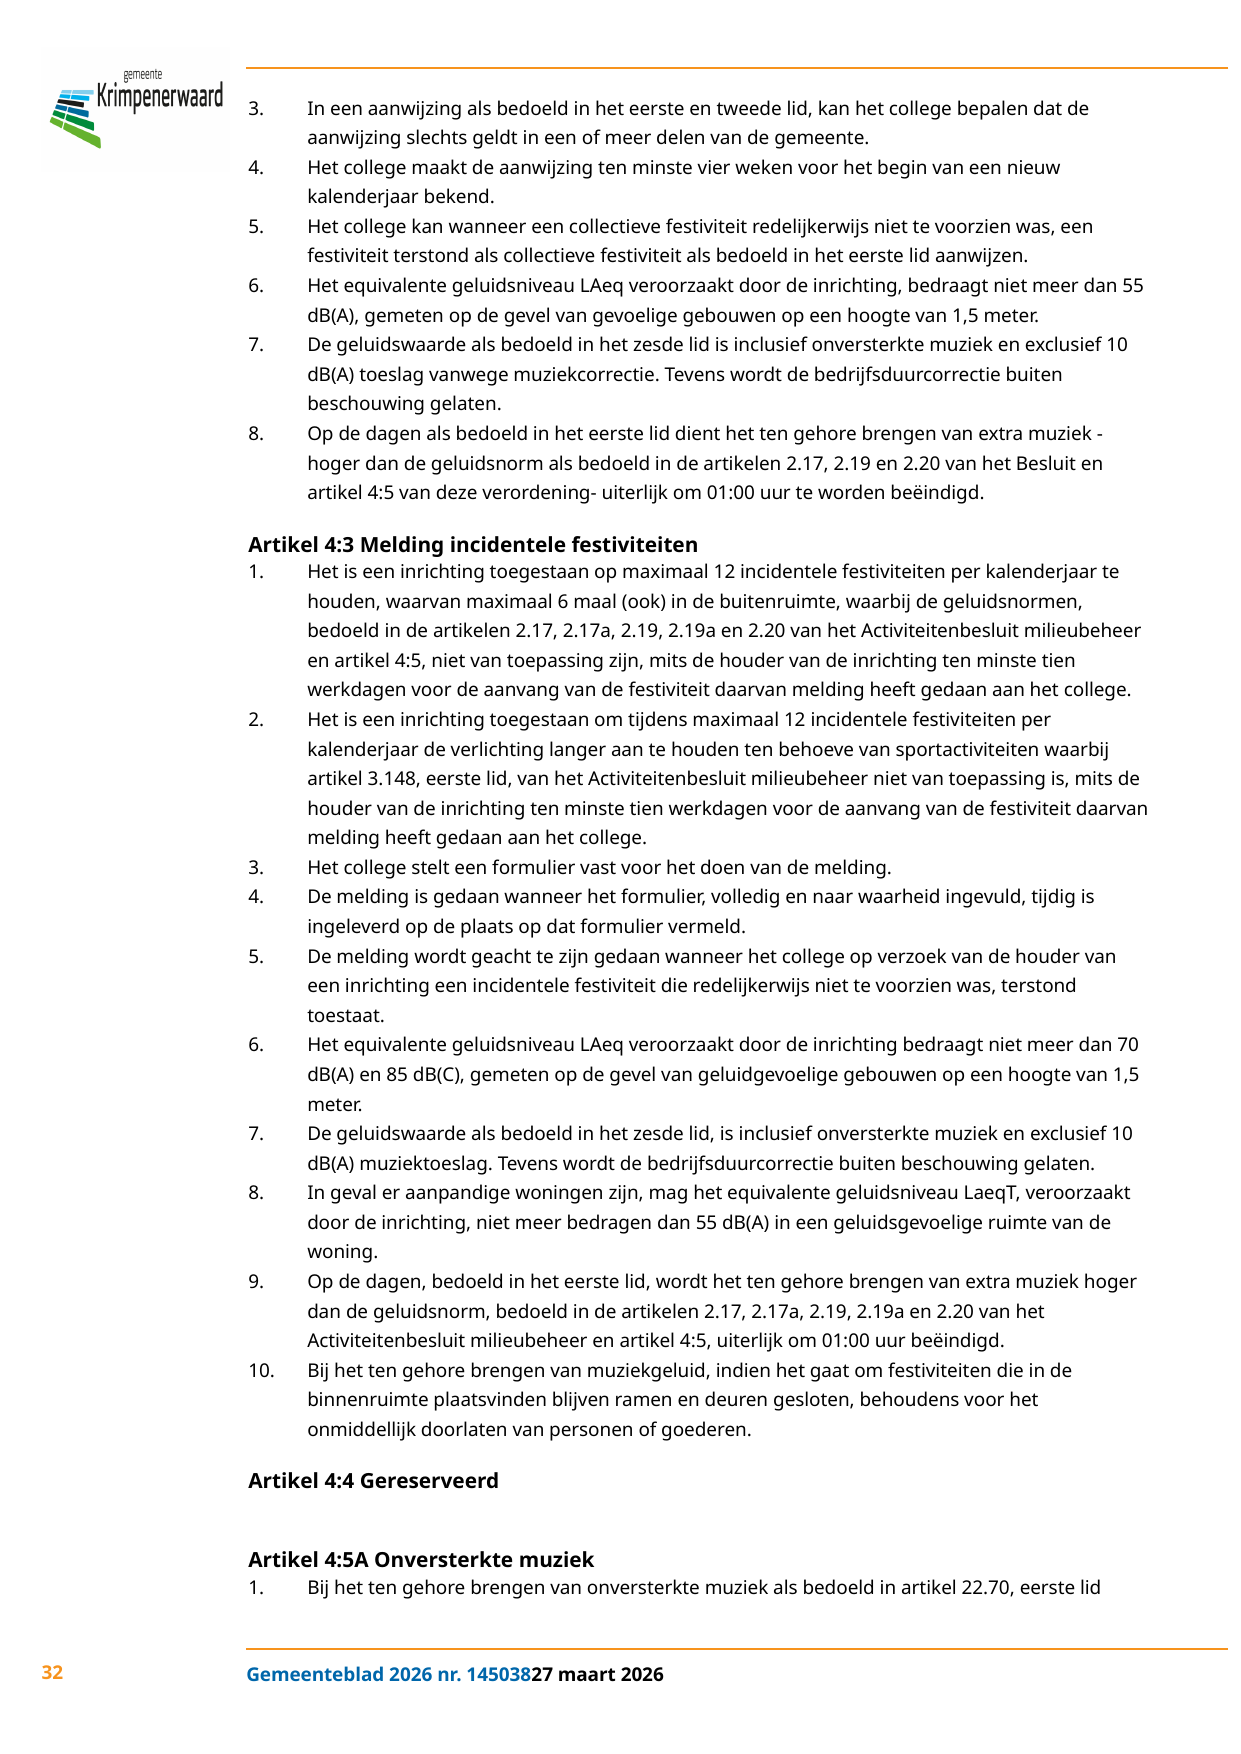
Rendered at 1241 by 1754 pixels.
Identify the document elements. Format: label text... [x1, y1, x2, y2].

list Op de dagen, bedoeld in het eerste lid, wordt het ten gehore brengen van extra muziek hoger dan de geluidsnorm, bedoeld in de artikelen 2.17, 2.17a, 2.19, 2.19a en 2.20 van het Activiteitenbesluit milieubeheer en artikel 4:5, uiterlijk om 01:00 uur beëindigd. [248, 1268, 1152, 1353]
list Het equivalente geluidsniveau LAeq veroorzaakt door de inrichting, bedraagt niet meer dan 55 dB(A), gemeten op de gevel van gevoelige gebouwen op een hoogte van 1,5 meter. [248, 272, 1152, 328]
list De geluidswaarde als bedoeld in het zesde lid, is inclusief onversterkte muziek en exclusief 10 dB(A) muziektoeslag. Tevens wordt de bedrijfsduurcorrectie buiten beschouwing gelaten. [248, 1120, 1152, 1176]
list Op de dagen als bedoeld in het eerste lid dient het ten gehore brengen van extra muziek -hoger dan de geluidsnorm als bedoeld in de artikelen 2.17, 2.19 en 2.20 van het Besluit en artikel 4:5 van deze verordening- uiterlijk om 01:00 uur te worden beëindigd. [248, 420, 1152, 505]
list Het is een inrichting toegestaan om tijdens maximaal 12 incidentele festiviteiten per kalenderjaar de verlichting langer aan te houden ten behoeve van sportactiviteiten waarbij artikel 3.148, eerste lid, van het Activiteitenbesluit milieubeheer niet van toepassing is, mits de houder van de inrichting ten minste tien werkdagen voor de aanvang van de festiviteit daarvan melding heeft gedaan aan het college. [248, 706, 1152, 850]
list Het college stelt een formulier vast voor het doen van de melding. [248, 854, 1152, 880]
list Het college kan wanneer een collectieve festiviteit redelijkerwijs niet te voorzien was, een festiviteit terstond als collectieve festiviteit als bedoeld in het eerste lid aanwijzen. [248, 213, 1152, 268]
list Het equivalente geluidsniveau LAeq veroorzaakt door de inrichting bedraagt niet meer dan 70 dB(A) en 85 dB(C), gemeten op de gevel van geluidgevoelige gebouwen op een hoogte van 1,5 meter. [248, 1032, 1152, 1116]
text Artikel 4:4 Gereserveerd [248, 1467, 1152, 1495]
text Artikel 4:3 Melding incidentele festiviteiten [248, 530, 1152, 558]
list Het college maakt de aanwijzing ten minste vier weken voor het begin van een nieuw kalenderjaar bekend. [248, 154, 1152, 209]
list De melding wordt geacht te zijn gedaan wanneer het college op verzoek van de houder van een inrichting een incidentele festiviteit die redelijkerwijs niet te voorzien was, terstond toestaat. [248, 943, 1152, 1028]
list De geluidswaarde als bedoeld in het zesde lid is inclusief onversterkte muziek en exclusief 10 dB(A) toeslag vanwege muziekcorrectie. Tevens wordt de bedrijfsduurcorrectie buiten beschouwing gelaten. [248, 331, 1152, 416]
text Artikel 4:5A Onversterkte muziek [248, 1545, 1152, 1574]
list In een aanwijzing als bedoeld in het eerste en tweede lid, kan het college bepalen dat de aanwijzing slechts geldt in een of meer delen van de gemeente. [248, 95, 1152, 150]
list Bij het ten gehore brengen van onversterkte muziek als bedoeld in artikel 22.70, eerste lid [248, 1574, 1152, 1599]
list Bij het ten gehore brengen van muziekgeluid, indien het gaat om festiviteiten die in de binnenruimte plaatsvinden blijven ramen en deuren gesloten, behoudens voor het onmiddellijk doorlaten van personen of goederen. [248, 1357, 1152, 1442]
list Het is een inrichting toegestaan op maximaal 12 incidentele festiviteiten per kalenderjaar te houden, waarvan maximaal 6 maal (ook) in de buitenruimte, waarbij de geluidsnormen, bedoeld in de artikelen 2.17, 2.17a, 2.19, 2.19a en 2.20 van het Activiteitenbesluit milieubeheer en artikel 4:5, niet van toepassing zijn, mits de houder van de inrichting ten minste tien werkdagen voor de aanvang van de festiviteit daarvan melding heeft gedaan aan het college. [248, 558, 1152, 702]
list In geval er aanpandige woningen zijn, mag het equivalente geluidsniveau LaeqT, veroorzaakt door de inrichting, niet meer bedragen dan 55 dB(A) in een geluidsgevoelige ruimte van de woning. [248, 1179, 1152, 1264]
picture [41, 47, 231, 172]
list De melding is gedaan wanneer het formulier, volledig en naar waarheid ingevuld, tijdig is ingeleverd op de plaats op dat formulier vermeld. [248, 884, 1152, 939]
